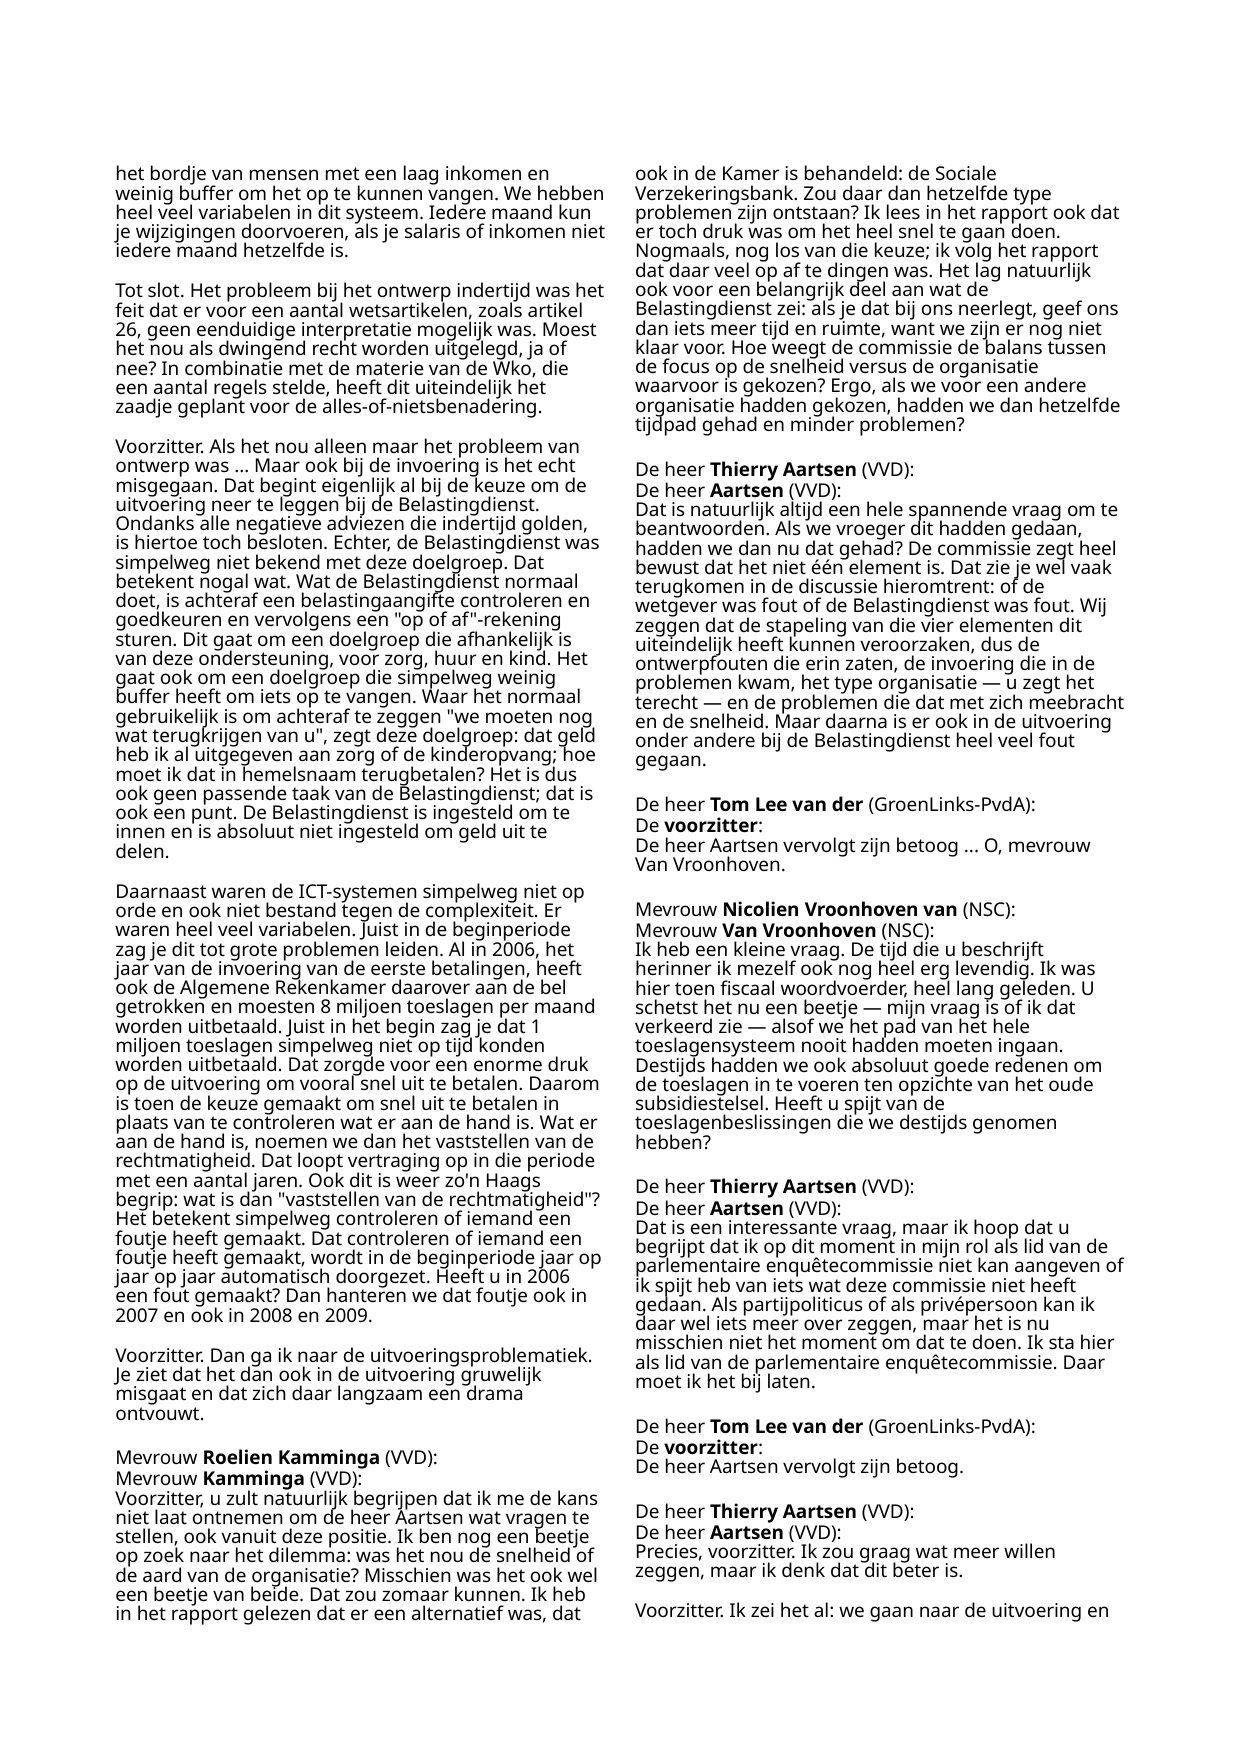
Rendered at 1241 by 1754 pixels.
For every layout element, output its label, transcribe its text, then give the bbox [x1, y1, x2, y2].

text De voorzitter: [635, 1439, 1125, 1458]
text Dat is een interessante vraag, maar ik hoop dat u begrijpt dat ik op dit moment in mijn rol als lid van de parlementaire enquêtecommissie niet kan aangeven of ik spijt heb van iets wat deze commissie niet heeft gedaan. Als partijpoliticus of als privépersoon kan ik daar wel iets meer over zeggen, maar het is nu misschien niet het moment om dat te doen. Ik sta hier als lid van de parlementaire enquêtecommissie. Daar moet ik het bij laten. [635, 1219, 1125, 1392]
text Daarnaast waren de ICT-systemen simpelweg niet op orde en ook niet bestand tegen de complexiteit. Er waren heel veel variabelen. Juist in de beginperiode zag je dit tot grote problemen leiden. Al in 2006, het jaar van de invoering van de eerste betalingen, heeft ook de Algemene Rekenkamer daarover aan de bel getrokken en moesten 8 miljoen toeslagen per maand worden uitbetaald. Juist in het begin zag je dat 1 miljoen toeslagen simpelweg niet op tijd konden worden uitbetaald. Dat zorgde voor een enorme druk op de uitvoering om vooral snel uit te betalen. Daarom is toen de keuze gemaakt om snel uit te betalen in plaats van te controleren wat er aan de hand is. Wat er aan de hand is, noemen we dan het vaststellen van de rechtmatigheid. Dat loopt vertraging op in die periode met een aantal jaren. Ook dit is weer zo'n Haags begrip: wat is dan "vaststellen van de rechtmatigheid"? Het betekent simpelweg controleren of iemand een foutje heeft gemaakt. Dat controleren of iemand een foutje heeft gemaakt, wordt in de beginperiode jaar op jaar op jaar automatisch doorgezet. Heeft u in 2006 een fout gemaakt? Dan hanteren we dat foutje ook in 2007 en ook in 2008 en 2009. [115, 883, 605, 1326]
text Voorzitter, u zult natuurlijk begrijpen dat ik me de kans niet laat ontnemen om de heer Aartsen wat vragen te stellen, ook vanuit deze positie. Ik ben nog een beetje op zoek naar het dilemma: was het nou de snelheid of de aard van de organisatie? Misschien was het ook wel een beetje van beide. Dat zou zomaar kunnen. Ik heb in het rapport gelezen dat er een alternatief was, dat [115, 1489, 605, 1624]
text De heer Tom Lee van der (GroenLinks-PvdA): [635, 1413, 1125, 1439]
text De heer Aartsen (VVD): [635, 482, 1125, 501]
text Precies, voorzitter. Ik zou graag wat meer willen zeggen, maar ik denk dat dit beter is. [635, 1543, 1125, 1582]
text Mevrouw Nicolien Vroonhoven van (NSC): [635, 896, 1125, 922]
text Voorzitter. Ik zei het al: we gaan naar de uitvoering en [635, 1602, 1125, 1622]
text De voorzitter: [635, 817, 1125, 837]
text Mevrouw Van Vroonhoven (NSC): [635, 922, 1125, 941]
text De heer Thierry Aartsen (VVD): [635, 456, 1125, 482]
text Dat is natuurlijk altijd een hele spannende vraag om te beantwoorden. Als we vroeger dit hadden gedaan, hadden we dan nu dat gehad? De commissie zegt heel bewust dat het niet één element is. Dat zie je wel vaak terugkomen in de discussie hieromtrent: of de wetgever was fout of de Belastingdienst was fout. Wij zeggen dat de stapeling van die vier elementen dit uiteindelijk heeft kunnen veroorzaken, dus de ontwerpfouten die erin zaten, de invoering die in de problemen kwam, het type organisatie — u zegt het terecht — en de problemen die dat met zich meebracht en de snelheid. Maar daarna is er ook in de uitvoering onder andere bij de Belastingdienst heel veel fout gegaan. [635, 501, 1125, 771]
text Mevrouw Roelien Kamminga (VVD): [115, 1444, 605, 1470]
text De heer Thierry Aartsen (VVD): [635, 1498, 1125, 1524]
text De heer Aartsen (VVD): [635, 1524, 1125, 1543]
text Ik heb een kleine vraag. De tijd die u beschrijft herinner ik mezelf ook nog heel erg levendig. Ik was hier toen fiscaal woordvoerder, heel lang geleden. U schetst het nu een beetje — mijn vraag is of ik dat verkeerd zie — alsof we het pad van het hele toeslagensysteem nooit hadden moeten ingaan. Destijds hadden we ook absoluut goede redenen om de toeslagen in te voeren ten opzichte van het oude subsidiestelsel. Heeft u spijt van de toeslagenbeslissingen die we destijds genomen hebben? [635, 941, 1125, 1153]
text Voorzitter. Als het nou alleen maar het probleem van ontwerp was … Maar ook bij de invoering is het echt misgegaan. Dat begint eigenlijk al bij de keuze om de uitvoering neer te leggen bij de Belastingdienst. Ondanks alle negatieve adviezen die indertijd golden, is hiertoe toch besloten. Echter, de Belastingdienst was simpelweg niet bekend met deze doelgroep. Dat betekent nogal wat. Wat de Belastingdienst normaal doet, is achteraf een belastingaangifte controleren en goedkeuren en vervolgens een "op of af"-rekening sturen. Dit gaat om een doelgroep die afhankelijk is van deze ondersteuning, voor zorg, huur en kind. Het gaat ook om een doelgroep die simpelweg weinig buffer heeft om iets op te vangen. Waar het normaal gebruikelijk is om achteraf te zeggen "we moeten nog wat terugkrijgen van u", zegt deze doelgroep: dat geld heb ik al uitgegeven aan zorg of de kinderopvang; hoe moet ik dat in hemelsnaam terugbetalen? Het is dus ook geen passende taak van de Belastingdienst; dat is ook een punt. De Belastingdienst is ingesteld om te innen en is absoluut niet ingesteld om geld uit te delen. [115, 438, 605, 862]
text Tot slot. Het probleem bij het ontwerp indertijd was het feit dat er voor een aantal wetsartikelen, zoals artikel 26, geen eenduidige interpretatie mogelijk was. Moest het nou als dwingend recht worden uitgelegd, ja of nee? In combinatie met de materie van de Wko, die een aantal regels stelde, heeft dit uiteindelijk het zaadje geplant voor de alles-of-nietsbenadering. [115, 282, 605, 417]
text De heer Aartsen vervolgt zijn betoog ... O, mevrouw Van Vroonhoven. [635, 837, 1125, 875]
text het bordje van mensen met een laag inkomen en weinig buffer om het op te kunnen vangen. We hebben heel veel variabelen in dit systeem. Iedere maand kun je wijzigingen doorvoeren, als je salaris of inkomen niet iedere maand hetzelfde is. [115, 165, 605, 262]
text De heer Tom Lee van der (GroenLinks-PvdA): [635, 792, 1125, 817]
text De heer Thierry Aartsen (VVD): [635, 1174, 1125, 1199]
text Mevrouw Kamminga (VVD): [115, 1470, 605, 1489]
text De heer Aartsen (VVD): [635, 1199, 1125, 1219]
text De heer Aartsen vervolgt zijn betoog. [635, 1458, 1125, 1477]
text ook in de Kamer is behandeld: de Sociale Verzekeringsbank. Zou daar dan hetzelfde type problemen zijn ontstaan? Ik lees in het rapport ook dat er toch druk was om het heel snel te gaan doen. Nogmaals, nog los van die keuze; ik volg het rapport dat daar veel op af te dingen was. Het lag natuurlijk ook voor een belangrijk deel aan wat de Belastingdienst zei: als je dat bij ons neerlegt, geef ons dan iets meer tijd en ruimte, want we zijn er nog niet klaar voor. Hoe weegt de commissie de balans tussen de focus op de snelheid versus de organisatie waarvoor is gekozen? Ergo, als we voor een andere organisatie hadden gekozen, hadden we dan hetzelfde tijdpad gehad en minder problemen? [635, 165, 1125, 435]
text Voorzitter. Dan ga ik naar de uitvoeringsproblematiek. Je ziet dat het dan ook in de uitvoering gruwelijk misgaat en dat zich daar langzaam een drama ontvouwt. [115, 1347, 605, 1424]
